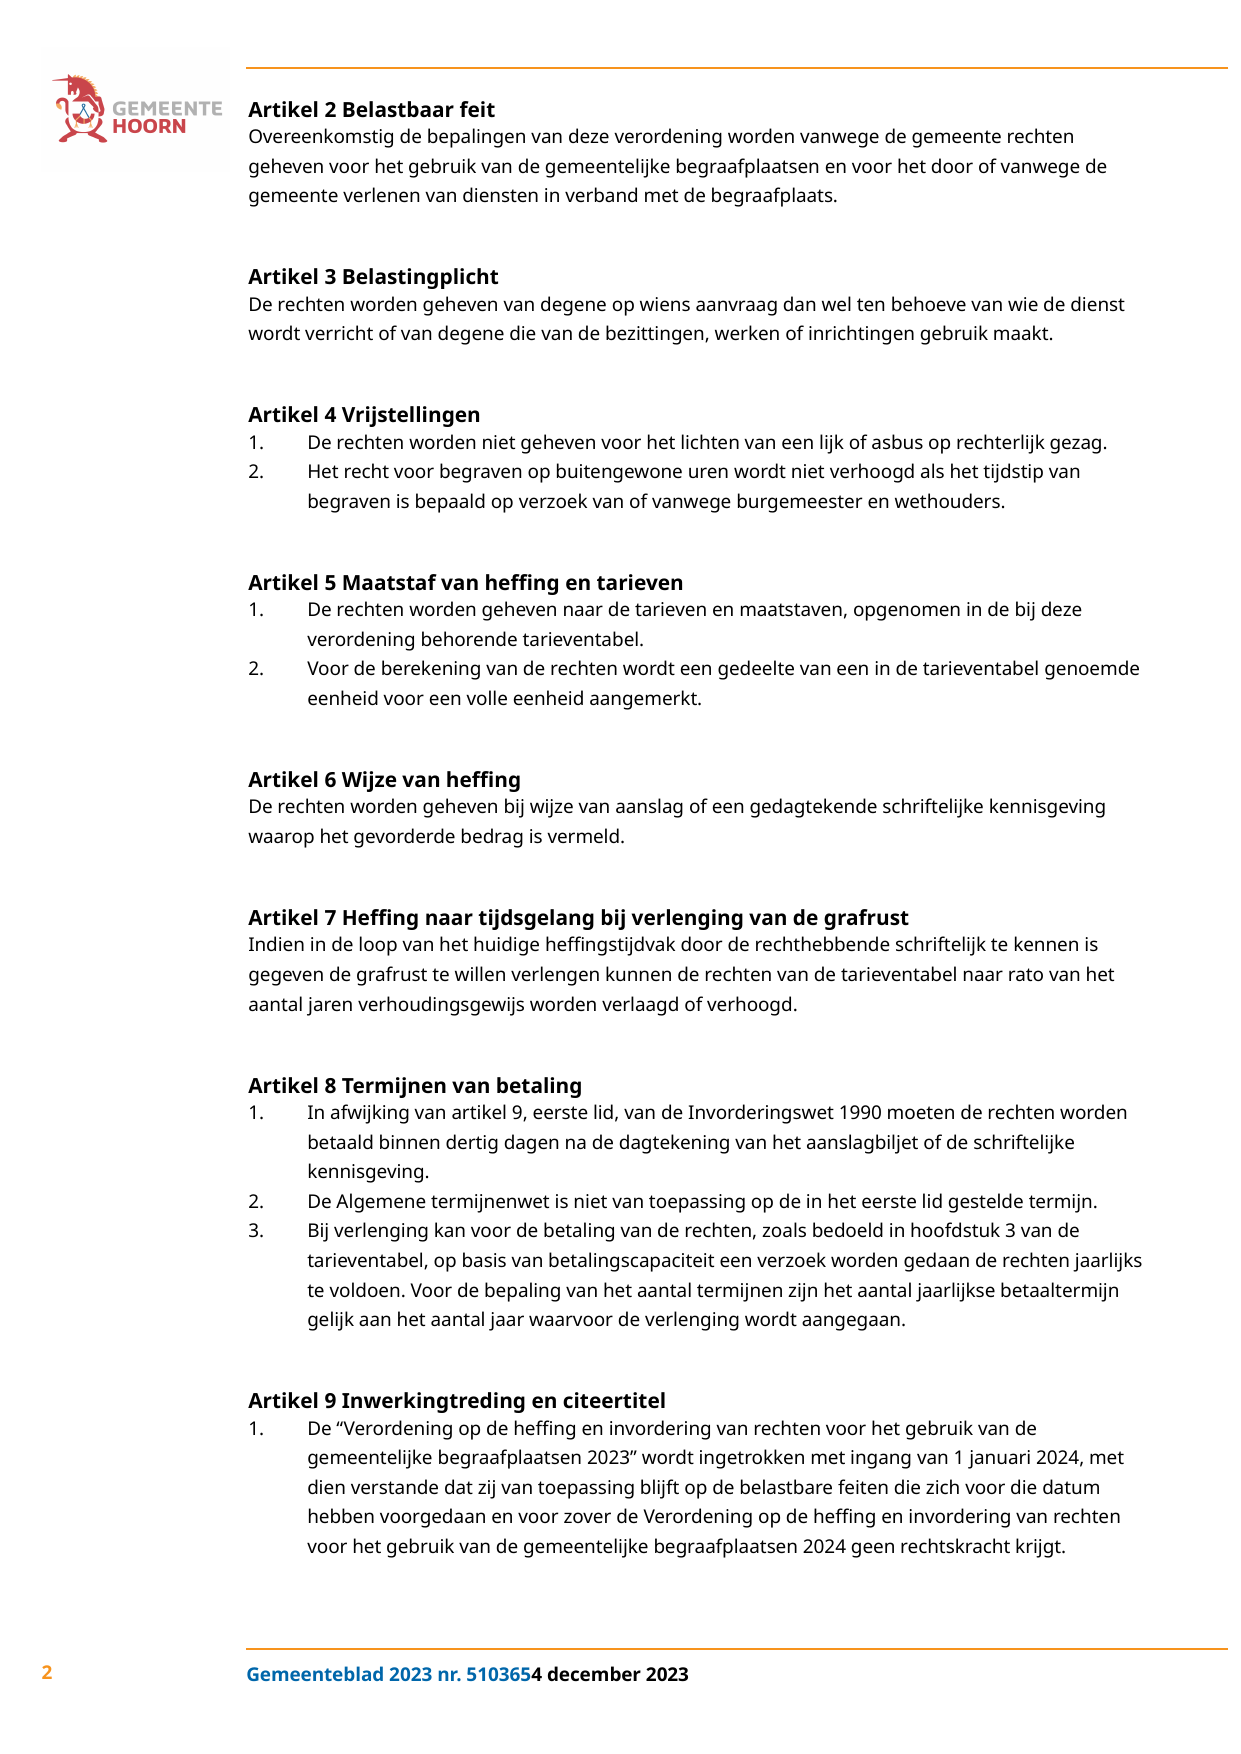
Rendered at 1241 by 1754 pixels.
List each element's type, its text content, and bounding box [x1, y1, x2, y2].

list De Algemene termijnenwet is niet van toepassing op de in het eerste lid gestelde termijn. [248, 1188, 1152, 1214]
text Artikel 6 Wijze van heffing [248, 765, 1152, 794]
text Artikel 5 Maatstaf van heffing en tarieven [248, 568, 1152, 596]
text Artikel 2 Belastbaar feit [248, 95, 1152, 123]
list Voor de berekening van de rechten wordt een gedeelte van een in de tarieventabel genoemde eenheid voor een volle eenheid aangemerkt. [248, 656, 1152, 711]
text De rechten worden geheven bij wijze van aanslag of een gedagtekende schriftelijke kennisgeving waarop het gevorderde bedrag is vermeld. [248, 794, 1152, 849]
picture [41, 47, 231, 172]
text Artikel 8 Termijnen van betaling [248, 1071, 1152, 1099]
text Indien in de loop van het huidige heffingstijdvak door de rechthebbende schriftelijk te kennen is gegeven de grafrust te willen verlengen kunnen de rechten van de tarieventabel naar rato van het aantal jaren verhoudingsgewijs worden verlaagd of verhoogd. [248, 932, 1152, 1017]
text Artikel 3 Belastingplicht [248, 262, 1152, 291]
text Artikel 9 Inwerkingtreding en citeertitel [248, 1386, 1152, 1415]
text De rechten worden geheven van degene op wiens aanvraag dan wel ten behoeve van wie de dienst wordt verricht of van degene die van de bezittingen, werken of inrichtingen gebruik maakt. [248, 291, 1152, 346]
text Overeenkomstig de bepalingen van deze verordening worden vanwege de gemeente rechten geheven voor het gebruik van de gemeentelijke begraafplaatsen en voor het door of vanwege de gemeente verlenen van diensten in verband met de begraafplaats. [248, 123, 1152, 208]
list Het recht voor begraven op buitengewone uren wordt niet verhoogd als het tijdstip van begraven is bepaald op verzoek van of vanwege burgemeester en wethouders. [248, 458, 1152, 514]
list De rechten worden geheven naar de tarieven en maatstaven, opgenomen in de bij deze verordening behorende tarieventabel. [248, 596, 1152, 652]
text Artikel 4 Vrijstellingen [248, 400, 1152, 429]
list Bij verlenging kan voor de betaling van de rechten, zoals bedoeld in hoofdstuk 3 van de tarieventabel, op basis van betalingscapaciteit een verzoek worden gedaan de rechten jaarlijks te voldoen. Voor de bepaling van het aantal termijnen zijn het aantal jaarlijkse betaaltermijn gelijk aan het aantal jaar waarvoor de verlenging wordt aangegaan. [248, 1218, 1152, 1332]
list In afwijking van artikel 9, eerste lid, van de Invorderingswet 1990 moeten de rechten worden betaald binnen dertig dagen na de dagtekening van het aanslagbiljet of de schriftelijke kennisgeving. [248, 1099, 1152, 1184]
list De “Verordening op de heffing en invordering van rechten voor het gebruik van de gemeentelijke begraafplaatsen 2023” wordt ingetrokken met ingang van 1 januari 2024, met dien verstande dat zij van toepassing blijft op de belastbare feiten die zich voor die datum hebben voorgedaan en voor zover de Verordening op de heffing en invordering van rechten voor het gebruik van de gemeentelijke begraafplaatsen 2024 geen rechtskracht krijgt. [248, 1415, 1152, 1559]
text Artikel 7 Heffing naar tijdsgelang bij verlenging van de grafrust [248, 903, 1152, 932]
list De rechten worden niet geheven voor het lichten van een lijk of asbus op rechterlijk gezag. [248, 429, 1152, 454]
